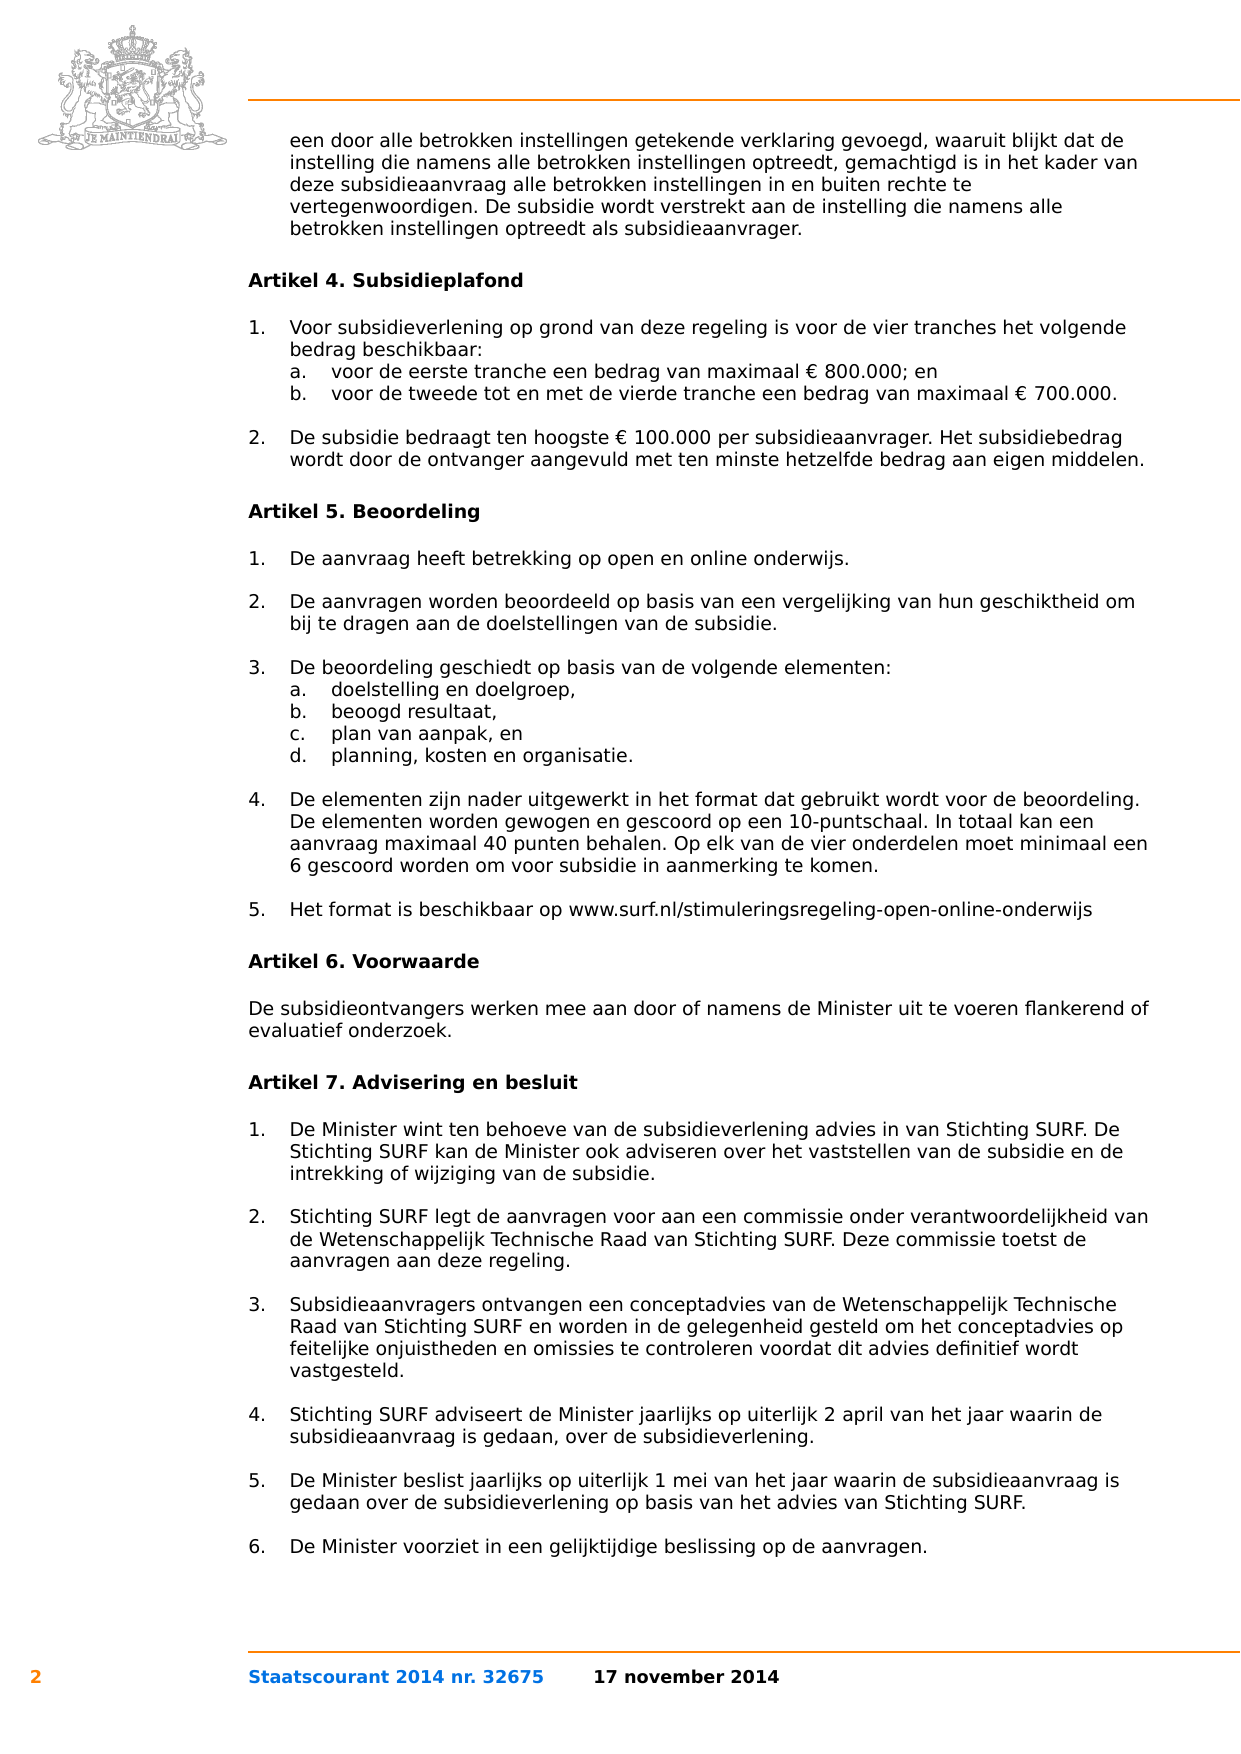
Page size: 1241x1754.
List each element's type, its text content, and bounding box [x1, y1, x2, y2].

subtitle Artikel 7. Advisering en besluit [248, 1072, 1163, 1094]
text b. voor de tweede tot en met de vierde tranche een bedrag van maximaal € 700.000. [289, 383, 1163, 405]
subtitle Artikel 5. Beoordeling [248, 501, 1163, 522]
text 3. Subsidieaanvragers ontvangen een conceptadvies van de Wetenschappelijk Technische Raad van Stichting SURF en worden in de gelegenheid gesteld om het conceptadvies op feitelijke onjuistheden en omissies te controleren voordat dit advies definitief wordt vastgesteld. [248, 1294, 1163, 1382]
picture [38, 25, 227, 150]
text c. plan van aanpak, en [289, 723, 1163, 745]
text a. voor de eerste tranche een bedrag van maximaal € 800.000; en [289, 361, 1163, 383]
text 5. Het format is beschikbaar op www.surf.nl/stimuleringsregeling-open-online-onderwijs [248, 899, 1163, 921]
text een door alle betrokken instellingen getekende verklaring gevoegd, waaruit blijkt dat de instelling die namens alle betrokken instellingen optreedt, gemachtigd is in het kader van deze subsidieaanvraag alle betrokken instellingen in en buiten rechte te vertegenwoordigen. De subsidie wordt verstrekt aan de instelling die namens alle betrokken instellingen optreedt als subsidieaanvrager. [248, 130, 1163, 240]
text a. doelstelling en doelgroep, [289, 679, 1163, 701]
text 1. De Minister wint ten behoeve van de subsidieverlening advies in van Stichting SURF. De Stichting SURF kan de Minister ook adviseren over het vaststellen van de subsidie en de intrekking of wijziging van de subsidie. [248, 1119, 1163, 1184]
text 1. De aanvraag heeft betrekking op open en online onderwijs. [248, 547, 1163, 569]
subtitle Artikel 6. Voorwaarde [248, 951, 1163, 973]
text De subsidieontvangers werken mee aan door of namens de Minister uit te voeren flankerend of evaluatief onderzoek. [248, 998, 1163, 1042]
text d. planning, kosten en organisatie. [289, 745, 1163, 767]
text 2. Stichting SURF legt de aanvragen voor aan een commissie onder verantwoordelijkheid van de Wetenschappelijk Technische Raad van Stichting SURF. Deze commissie toetst de aanvragen aan deze regeling. [248, 1206, 1163, 1272]
text 1. Voor subsidieverlening op grond van deze regeling is voor de vier tranches het volgende bedrag beschikbaar: [248, 317, 1163, 361]
subtitle Artikel 4. Subsidieplafond [248, 270, 1163, 292]
text 4. De elementen zijn nader uitgewerkt in het format dat gebruikt wordt voor de beoordeling. De elementen worden gewogen en gescoord op een 10-puntschaal. In totaal kan een aanvraag maximaal 40 punten behalen. Op elk van de vier onderdelen moet minimaal een 6 gescoord worden om voor subsidie in aanmerking te komen. [248, 789, 1163, 877]
text 4. Stichting SURF adviseert de Minister jaarlijks op uiterlijk 2 april van het jaar waarin de subsidieaanvraag is gedaan, over de subsidieverlening. [248, 1404, 1163, 1448]
text 2. De aanvragen worden beoordeeld op basis van een vergelijking van hun geschiktheid om bij te dragen aan de doelstellingen van de subsidie. [248, 591, 1163, 635]
text 2. De subsidie bedraagt ten hoogste € 100.000 per subsidieaanvrager. Het subsidiebedrag wordt door de ontvanger aangevuld met ten minste hetzelfde bedrag aan eigen middelen. [248, 427, 1163, 471]
text 5. De Minister beslist jaarlijks op uiterlijk 1 mei van het jaar waarin de subsidieaanvraag is gedaan over de subsidieverlening op basis van het advies van Stichting SURF. [248, 1470, 1163, 1514]
text 6. De Minister voorziet in een gelijktijdige beslissing op de aanvragen. [248, 1536, 1163, 1558]
text b. beoogd resultaat, [289, 701, 1163, 723]
text 3. De beoordeling geschiedt op basis van de volgende elementen: [248, 657, 1163, 679]
